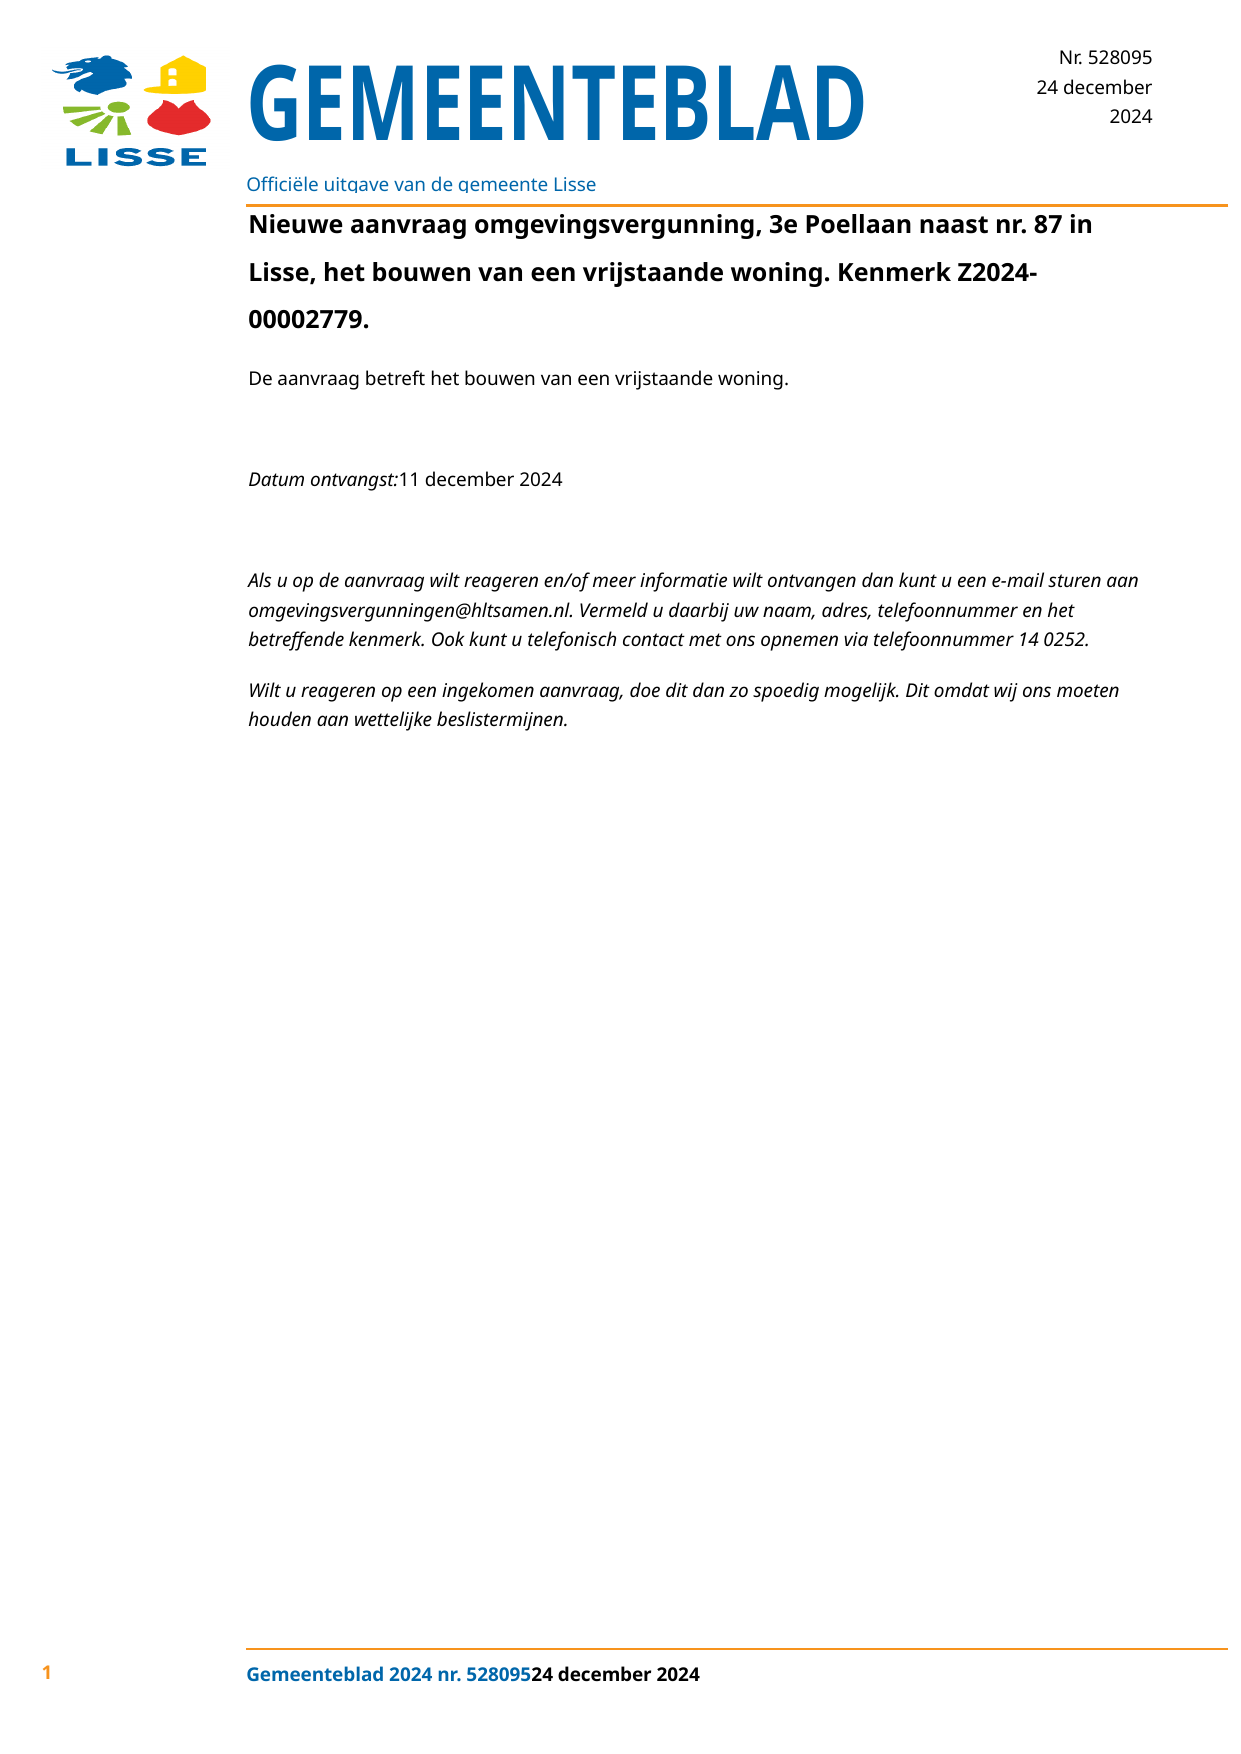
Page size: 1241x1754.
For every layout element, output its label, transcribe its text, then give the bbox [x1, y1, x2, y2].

text Als u op de aanvraag wilt reageren en/of meer informatie wilt ontvangen dan kunt u een e-mail sturen aan omgevingsvergunningen@hltsamen.nl. Vermeld u daarbij uw naam, adres, telefoonnummer en het betreffende kenmerk. Ook kunt u telefonisch contact met ons opnemen via telefoonnummer 14 0252. [248, 567, 1152, 652]
text Nieuwe aanvraag omgevingsvergunning, 3e Poellaan naast nr. 87 in Lisse, het bouwen van een vrijstaande woning. Kenmerk Z2024-00002779. [248, 207, 1152, 336]
text Wilt u reageren op een ingekomen aanvraag, doe dit dan zo spoedig mogelijk. Dit omdat wij ons moeten houden aan wettelijke beslistermijnen. [248, 677, 1152, 732]
text Datum ontvangst:11 december 2024 [248, 466, 1152, 492]
picture [41, 47, 231, 172]
text De aanvraag betreft het bouwen van een vrijstaande woning. [248, 366, 1152, 391]
